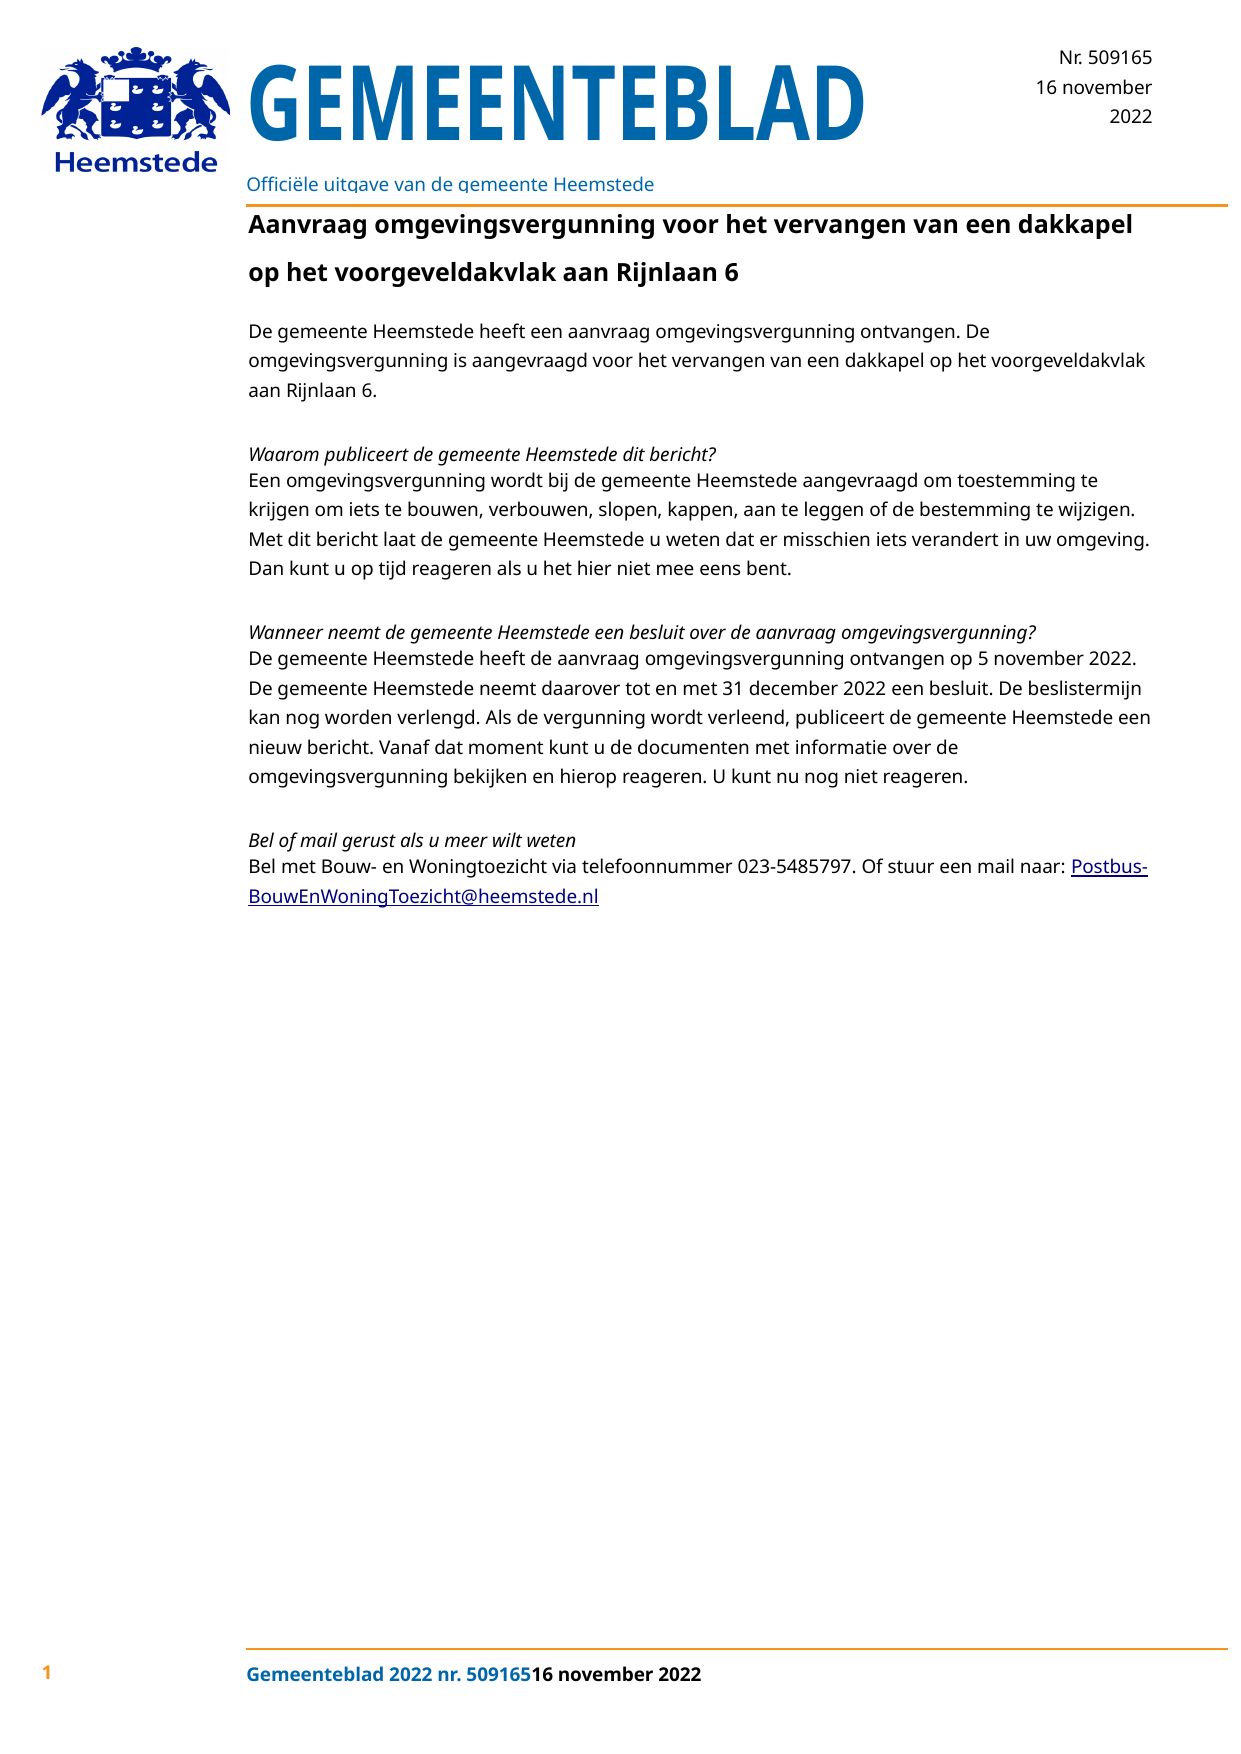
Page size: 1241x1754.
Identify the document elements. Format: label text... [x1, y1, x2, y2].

text Aanvraag omgevingsvergunning voor het vervangen van een dakkapel op het voorgeveldakvlak aan Rijnlaan 6 [248, 207, 1152, 288]
text Bel met Bouw- en Woningtoezicht via telefoonnummer 023-5485797. Of stuur een mail naar: Postbus-BouwEnWoningToezicht@heemstede.nl [248, 853, 1152, 908]
text Een omgevingsvergunning wordt bij de gemeente Heemstede aangevraagd om toestemming te krijgen om iets te bouwen, verbouwen, slopen, kappen, aan te leggen of de bestemming te wijzigen. Met dit bericht laat de gemeente Heemstede u weten dat er misschien iets verandert in uw omgeving. Dan kunt u op tijd reageren als u het hier niet mee eens bent. [248, 467, 1152, 581]
text Wanneer neemt de gemeente Heemstede een besluit over de aanvraag omgevingsvergunning? [248, 619, 1152, 645]
text Waarom publiceert de gemeente Heemstede dit bericht? [248, 441, 1152, 467]
text De gemeente Heemstede heeft een aanvraag omgevingsvergunning ontvangen. De omgevingsvergunning is aangevraagd voor het vervangen van een dakkapel op het voorgeveldakvlak aan Rijnlaan 6. [248, 318, 1152, 403]
text Bel of mail gerust als u meer wilt weten [248, 827, 1152, 853]
picture [41, 47, 231, 172]
text De gemeente Heemstede heeft de aanvraag omgevingsvergunning ontvangen op 5 november 2022. De gemeente Heemstede neemt daarover tot en met 31 december 2022 een besluit. De beslistermijn kan nog worden verlengd. Als de vergunning wordt verleend, publiceert de gemeente Heemstede een nieuw bericht. Vanaf dat moment kunt u de documenten met informatie over de omgevingsvergunning bekijken en hierop reageren. U kunt nu nog niet reageren. [248, 645, 1152, 789]
